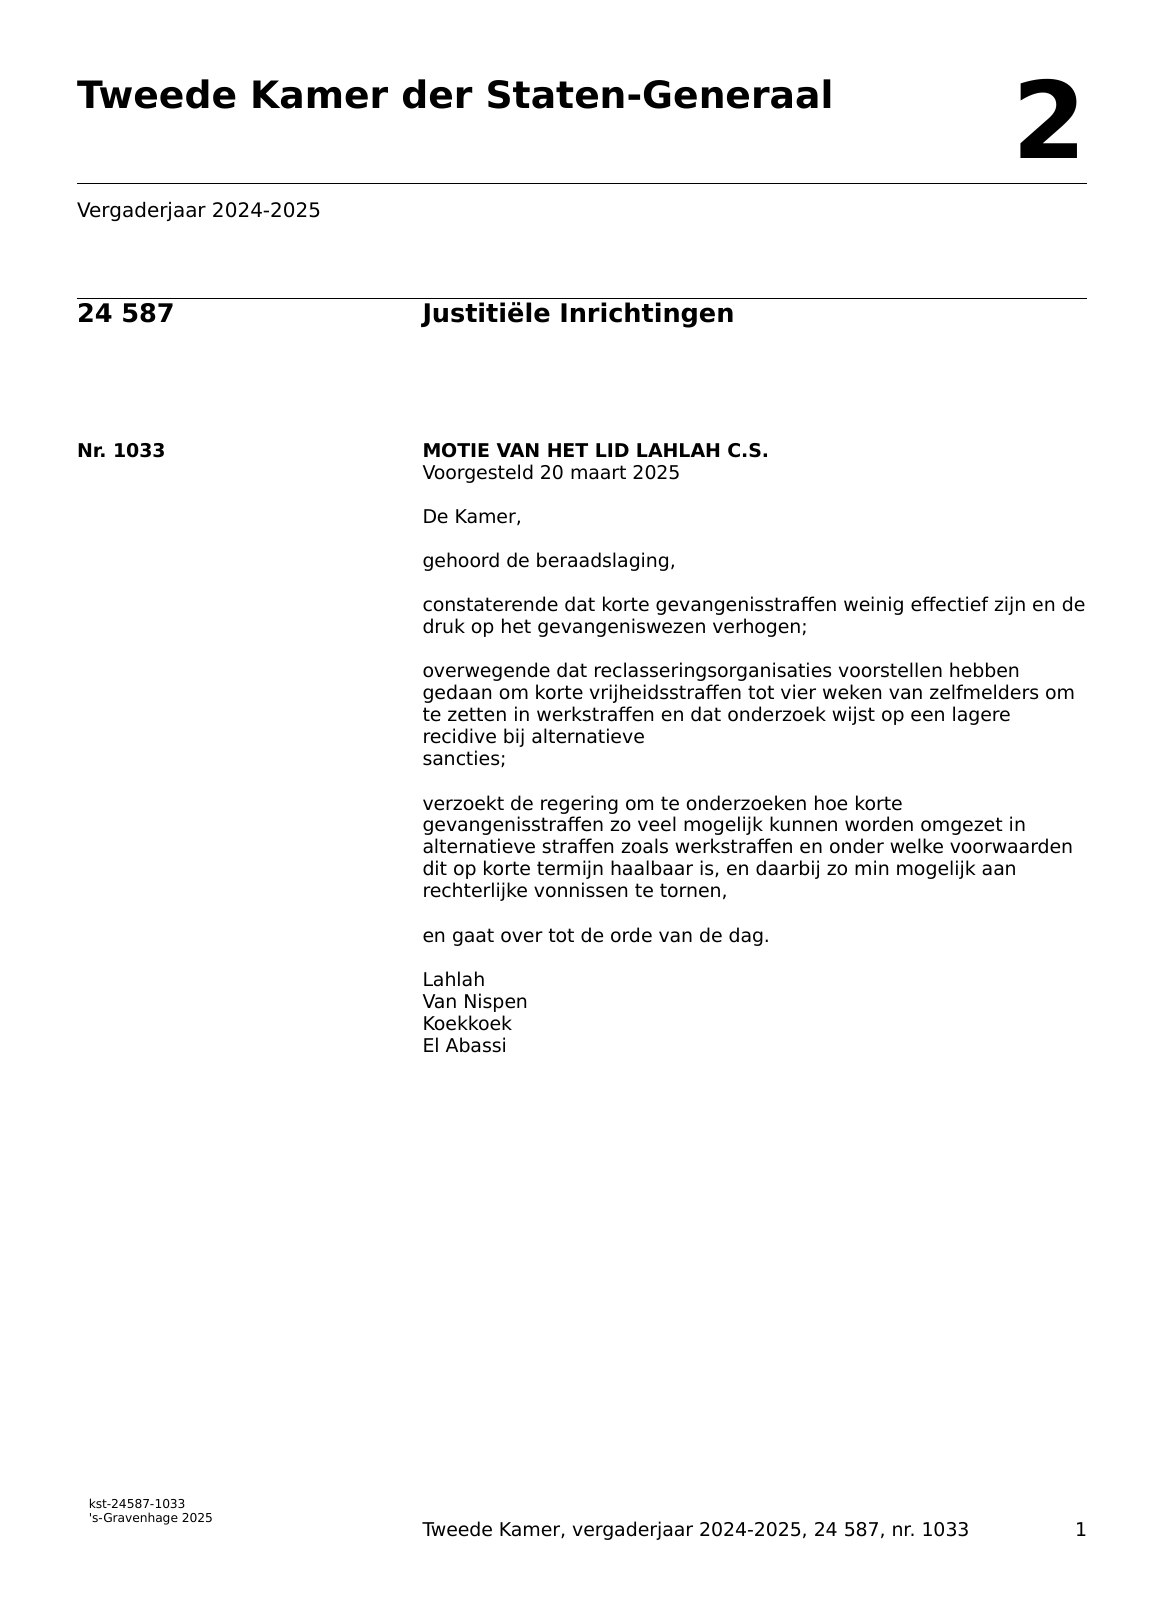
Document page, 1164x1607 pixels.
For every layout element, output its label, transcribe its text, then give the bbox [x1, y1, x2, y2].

text 's-Gravenhage 2025 [88, 1511, 323, 1525]
table_cell Vergaderjaar 2024-2025 [77, 184, 1087, 298]
table_header Tweede Kamer der Staten-Generaal [77, 59, 886, 183]
text El Abassi [422, 1034, 1087, 1057]
text kst-24587-1033 [88, 1497, 323, 1511]
text constaterende dat korte gevangenisstraffen weinig effectief zijn en de druk op het gevangeniswezen verhogen; [422, 594, 1087, 638]
subtitle Nr. 1033 MOTIE VAN HET LID LAHLAH C.S. [77, 440, 1087, 462]
text gehoord de beraadslaging, [422, 550, 1087, 572]
text overwegende dat reclasseringsorganisaties voorstellen hebben gedaan om korte vrijheidsstraffen tot vier weken van zelfmelders om te zetten in werkstraffen en dat onderzoek wijst op een lagere recidive bij alternatieve [422, 660, 1087, 748]
text sancties; [422, 748, 1087, 770]
text en gaat over tot de orde van de dag. [422, 924, 1087, 946]
text Voorgesteld 20 maart 2025 [422, 462, 1087, 484]
subtitle 24 587 Justitiële Inrichtingen [77, 299, 1087, 329]
text verzoekt de regering om te onderzoeken hoe korte gevangenisstraffen zo veel mogelijk kunnen worden omgezet in alternatieve straffen zoals werkstraffen en onder welke voorwaarden dit op korte termijn haalbaar is, en daarbij zo min mogelijk aan rechterlijke vonnissen te tornen, [422, 792, 1087, 902]
table_header 2 [886, 59, 1087, 183]
text Koekkoek [422, 1013, 1087, 1034]
text Van Nispen [422, 991, 1087, 1013]
text De Kamer, [422, 506, 1087, 528]
text Lahlah [422, 969, 1087, 991]
